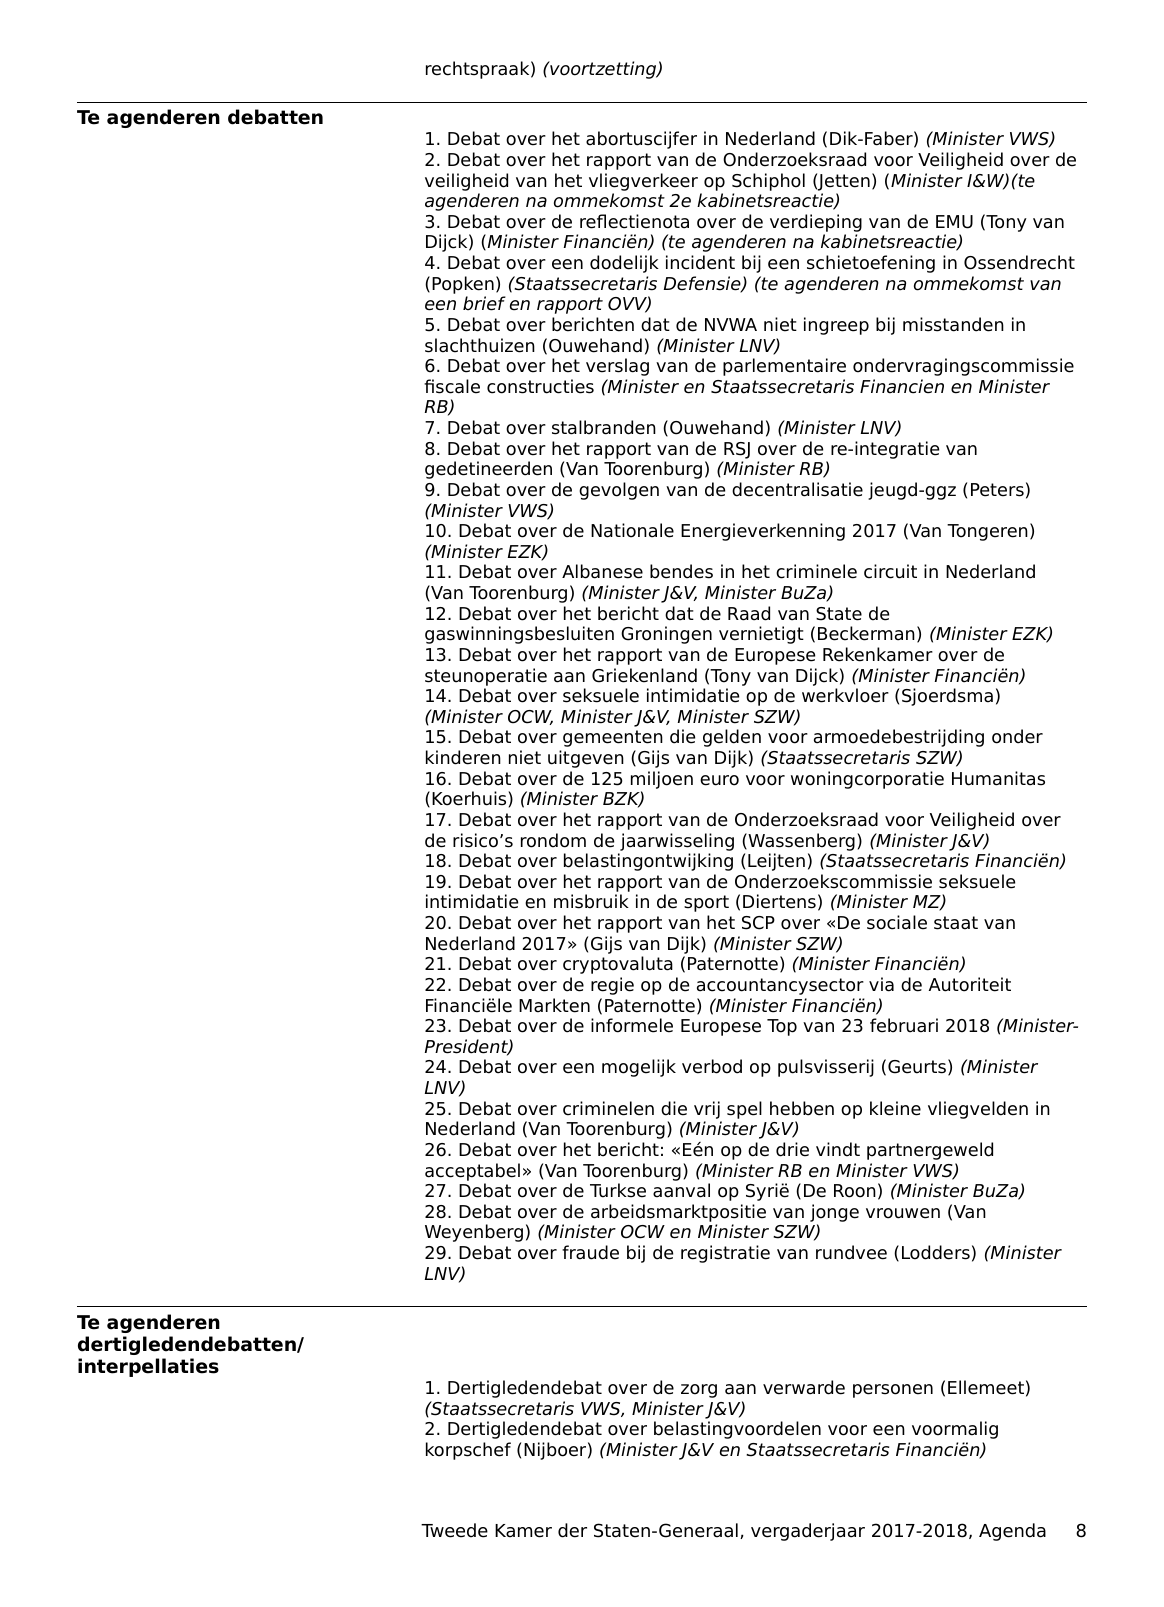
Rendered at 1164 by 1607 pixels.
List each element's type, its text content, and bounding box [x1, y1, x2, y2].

table_cell [401, 59, 418, 80]
table_cell 28. Debat over de arbeidsmarktpositie van jonge vrouwen (Van Weyenberg) (Minister OCW en Minister SZW) [418, 1202, 1087, 1243]
table_cell [401, 851, 418, 872]
table_cell [401, 1378, 418, 1419]
table_cell [77, 212, 401, 253]
table_header [418, 1307, 1087, 1378]
table_cell [77, 129, 401, 150]
table_cell [401, 1140, 418, 1181]
table_header Te agenderen dertigledendebatten/ interpellaties [77, 1307, 401, 1378]
table_cell 29. Debat over fraude bij de registratie van rundvee (Lodders) (Minister LNV) [418, 1243, 1087, 1284]
table_cell 8. Debat over het rapport van de RSJ over de re-integratie van gedetineerden (Van Toorenburg) (Minister RB) [418, 439, 1087, 480]
table_cell [401, 418, 418, 439]
table_cell [77, 1378, 401, 1419]
table_cell [77, 769, 401, 810]
table_cell [77, 872, 401, 913]
table_cell [401, 954, 418, 975]
table_cell [401, 521, 418, 562]
table_cell [401, 769, 418, 810]
table_cell 14. Debat over seksuele intimidatie op de werkvloer (Sjoerdsma) (Minister OCW, Minister J&V, Minister SZW) [418, 686, 1087, 727]
table_cell [401, 1099, 418, 1140]
table_cell 1. Debat over het abortuscijfer in Nederland (Dik-Faber) (Minister VWS) [418, 129, 1087, 150]
table_cell [77, 728, 401, 769]
table_cell 5. Debat over berichten dat de NVWA niet ingreep bij misstanden in slachthuizen (Ouwehand) (Minister LNV) [418, 315, 1087, 356]
table_cell 16. Debat over de 125 miljoen euro voor woningcorporatie Humanitas (Koerhuis) (Minister BZK) [418, 769, 1087, 810]
table_cell 9. Debat over de gevolgen van de decentralisatie jeugd-ggz (Peters) (Minister VWS) [418, 480, 1087, 521]
table_cell [77, 645, 401, 686]
table_cell 26. Debat over het bericht: «Eén op de drie vindt partnergeweld acceptabel» (Van Toorenburg) (Minister RB en Minister VWS) [418, 1140, 1087, 1181]
table_cell [77, 563, 401, 604]
table_cell [77, 1016, 401, 1057]
table_cell [401, 563, 418, 604]
table_cell 24. Debat over een mogelijk verbod op pulsvisserij (Geurts) (Minister LNV) [418, 1058, 1087, 1099]
table_cell [77, 356, 401, 418]
table_cell [77, 418, 401, 439]
table_cell 6. Debat over het verslag van de parlementaire ondervragingscommissie fiscale constructies (Minister en Staatssecretaris Financien en Minister RB) [418, 356, 1087, 418]
table_cell [77, 1058, 401, 1099]
table_cell 21. Debat over cryptovaluta (Paternotte) (Minister Financiën) [418, 954, 1087, 975]
table_cell [401, 1181, 418, 1202]
table_cell [77, 1099, 401, 1140]
table_cell [77, 1243, 401, 1284]
table_cell [401, 1058, 418, 1099]
table_cell [401, 604, 418, 645]
table_cell [77, 604, 401, 645]
table_cell [401, 315, 418, 356]
table_cell [401, 1243, 418, 1284]
table_cell 23. Debat over de informele Europese Top van 23 februari 2018 (Minister-President) [418, 1016, 1087, 1057]
table_cell 22. Debat over de regie op de accountancysector via de Autoriteit Financiële Markten (Paternotte) (Minister Financiën) [418, 975, 1087, 1016]
table_cell [401, 728, 418, 769]
table_cell 10. Debat over de Nationale Energieverkenning 2017 (Van Tongeren) (Minister EZK) [418, 521, 1087, 562]
table_cell 27. Debat over de Turkse aanval op Syrië (De Roon) (Minister BuZa) [418, 1181, 1087, 1202]
table_cell [401, 872, 418, 913]
table_cell 2. Dertigledendebat over belastingvoordelen voor een voormalig korpschef (Nijboer) (Minister J&V en Staatssecretaris Financiën) [418, 1419, 1087, 1460]
table_cell 19. Debat over het rapport van de Onderzoekscommissie seksuele intimidatie en misbruik in de sport (Diertens) (Minister MZ) [418, 872, 1087, 913]
table_cell [77, 1419, 401, 1460]
table_cell [401, 356, 418, 418]
table_cell [77, 1202, 401, 1243]
table_cell 15. Debat over gemeenten die gelden voor armoedebestrijding onder kinderen niet uitgeven (Gijs van Dijk) (Staatssecretaris SZW) [418, 728, 1087, 769]
table_cell [401, 645, 418, 686]
table_cell 12. Debat over het bericht dat de Raad van State de gaswinningsbesluiten Groningen vernietigt (Beckerman) (Minister EZK) [418, 604, 1087, 645]
table_cell [77, 59, 401, 80]
table_cell [77, 1181, 401, 1202]
table_cell [77, 521, 401, 562]
table_cell [401, 129, 418, 150]
table_cell 11. Debat over Albanese bendes in het criminele circuit in Nederland (Van Toorenburg) (Minister J&V, Minister BuZa) [418, 563, 1087, 604]
table_cell 17. Debat over het rapport van de Onderzoeksraad voor Veiligheid over de risico’s rondom de jaarwisseling (Wassenberg) (Minister J&V) [418, 810, 1087, 851]
table_cell [401, 1016, 418, 1057]
table_cell 1. Dertigledendebat over de zorg aan verwarde personen (Ellemeet) (Staatssecretaris VWS, Minister J&V) [418, 1378, 1087, 1419]
table_cell [77, 975, 401, 1016]
table_cell [77, 913, 401, 954]
table_cell rechtspraak) (voortzetting) [418, 59, 1087, 80]
table_cell [77, 315, 401, 356]
table_cell [401, 150, 418, 212]
table_cell 3. Debat over de reflectienota over de verdieping van de EMU (Tony van Dijck) (Minister Financiën) (te agenderen na kabinetsreactie) [418, 212, 1087, 253]
table_cell 25. Debat over criminelen die vrij spel hebben op kleine vliegvelden in Nederland (Van Toorenburg) (Minister J&V) [418, 1099, 1087, 1140]
table_cell 4. Debat over een dodelijk incident bij een schietoefening in Ossendrecht (Popken) (Staatssecretaris Defensie) (te agenderen na ommekomst van een brief en rapport OVV) [418, 253, 1087, 315]
table_cell [77, 954, 401, 975]
table_cell [77, 686, 401, 727]
table_cell [77, 480, 401, 521]
table_cell [401, 1419, 418, 1460]
table_cell 13. Debat over het rapport van de Europese Rekenkamer over de steunoperatie aan Griekenland (Tony van Dijck) (Minister Financiën) [418, 645, 1087, 686]
table_cell [77, 1140, 401, 1181]
table_header Te agenderen debatten [77, 103, 401, 129]
table_cell [401, 913, 418, 954]
table_cell [77, 851, 401, 872]
table_cell 18. Debat over belastingontwijking (Leijten) (Staatssecretaris Financiën) [418, 851, 1087, 872]
table_cell [401, 686, 418, 727]
table_cell [77, 253, 401, 315]
table_cell [77, 439, 401, 480]
table_header [401, 1307, 418, 1378]
table_cell [401, 975, 418, 1016]
table_cell [77, 810, 401, 851]
table_cell [401, 439, 418, 480]
table_cell 20. Debat over het rapport van het SCP over «De sociale staat van Nederland 2017» (Gijs van Dijk) (Minister SZW) [418, 913, 1087, 954]
table_cell [401, 253, 418, 315]
table_cell [77, 150, 401, 212]
table_cell [401, 480, 418, 521]
table_cell 2. Debat over het rapport van de Onderzoeksraad voor Veiligheid over de veiligheid van het vliegverkeer op Schiphol (Jetten) (Minister I&W)(te agenderen na ommekomst 2e kabinetsreactie) [418, 150, 1087, 212]
table_cell [401, 212, 418, 253]
table_header [418, 103, 1087, 129]
table_cell [401, 1202, 418, 1243]
table_cell [401, 810, 418, 851]
table_header [401, 103, 418, 129]
table_cell 7. Debat over stalbranden (Ouwehand) (Minister LNV) [418, 418, 1087, 439]
